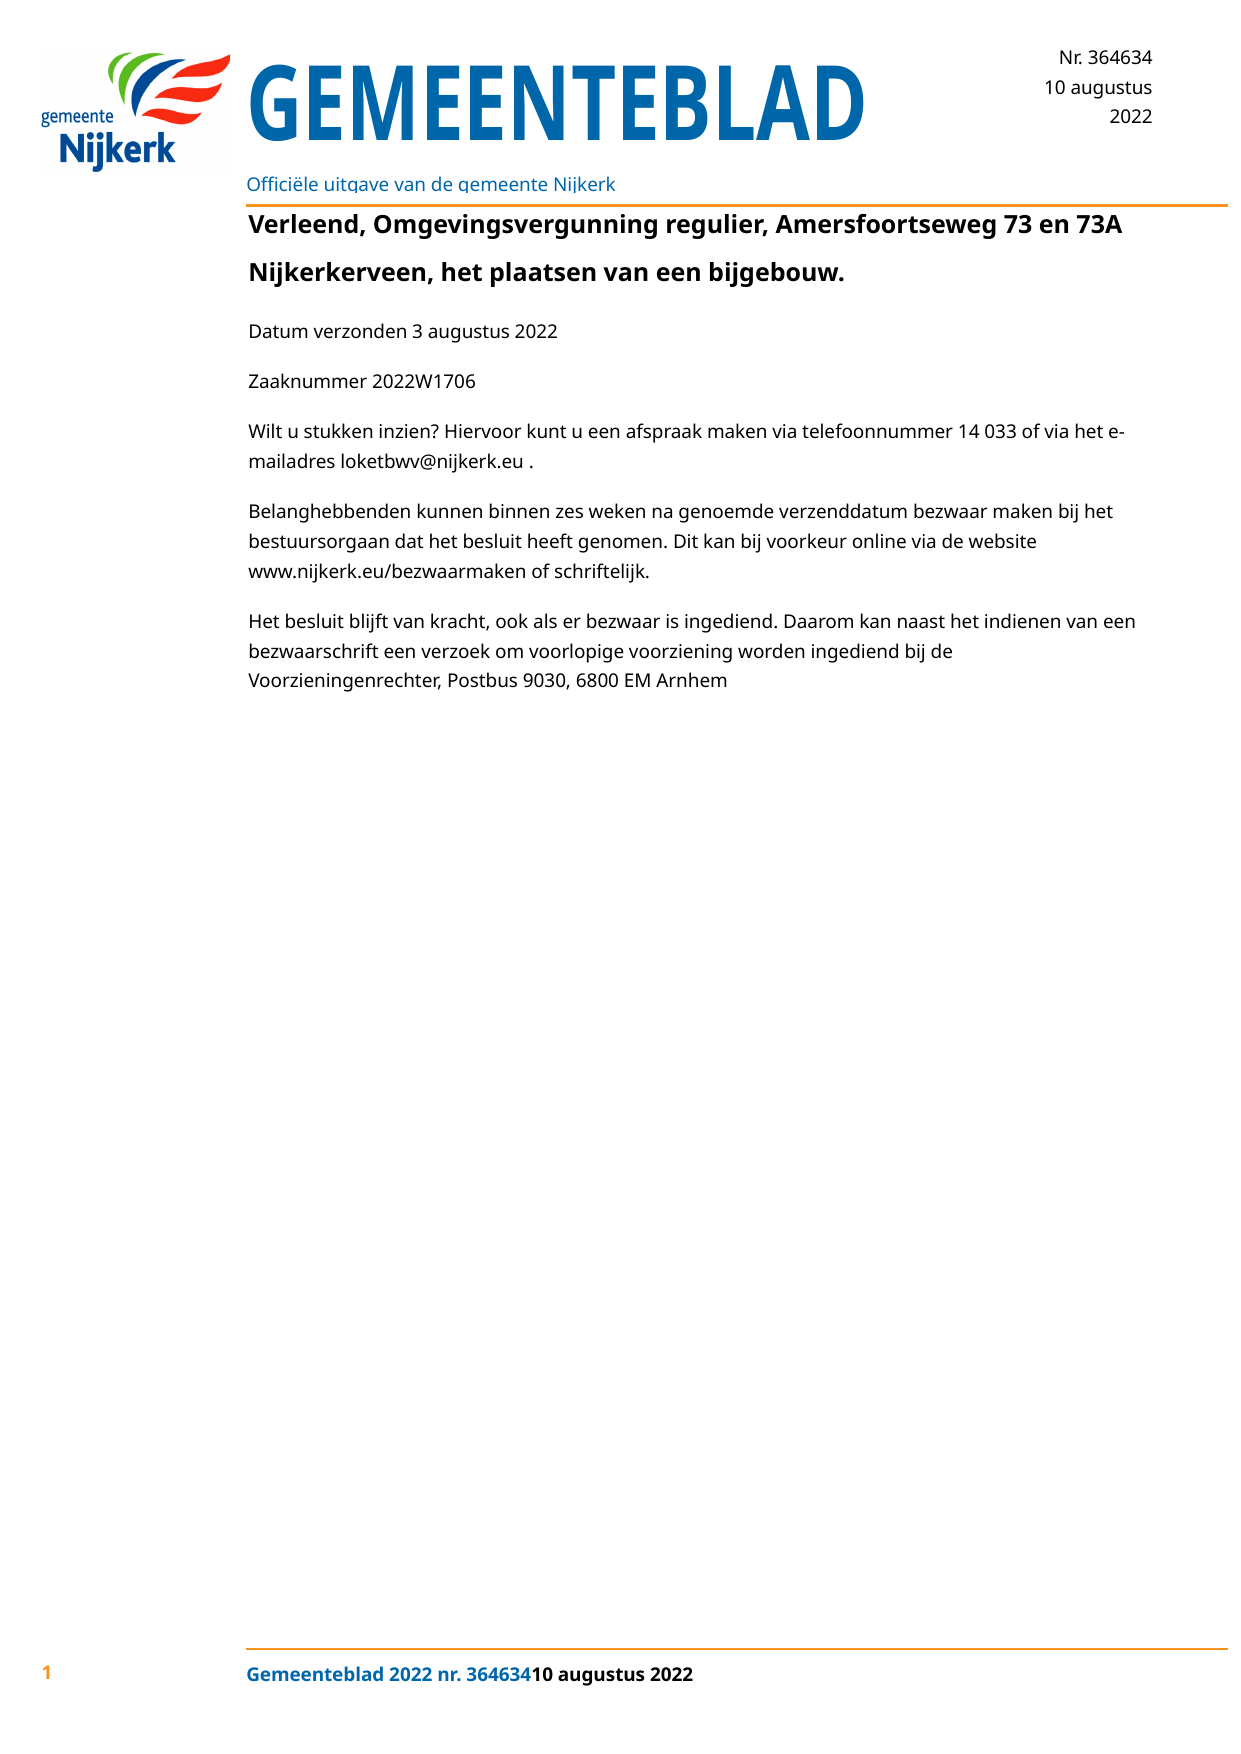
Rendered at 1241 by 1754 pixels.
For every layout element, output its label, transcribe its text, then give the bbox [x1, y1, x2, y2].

text Wilt u stukken inzien? Hiervoor kunt u een afspraak maken via telefoonnummer 14 033 of via het e-mailadres loketbwv@nijkerk.eu . [248, 419, 1152, 474]
text Zaaknummer 2022W1706 [248, 368, 1152, 394]
picture [41, 47, 231, 172]
text Het besluit blijft van kracht, ook als er bezwaar is ingediend. Daarom kan naast het indienen van een bezwaarschrift een verzoek om voorlopige voorziening worden ingediend bij de Voorzieningenrechter, Postbus 9030, 6800 EM Arnhem [248, 608, 1152, 693]
text Verleend, Omgevingsvergunning regulier, Amersfoortseweg 73 en 73A Nijkerkerveen, het plaatsen van een bijgebouw. [248, 207, 1152, 288]
text Datum verzonden 3 augustus 2022 [248, 318, 1152, 344]
text Belanghebbenden kunnen binnen zes weken na genoemde verzenddatum bezwaar maken bij het bestuursorgaan dat het besluit heeft genomen. Dit kan bij voorkeur online via de website www.nijkerk.eu/bezwaarmaken of schriftelijk. [248, 499, 1152, 584]
